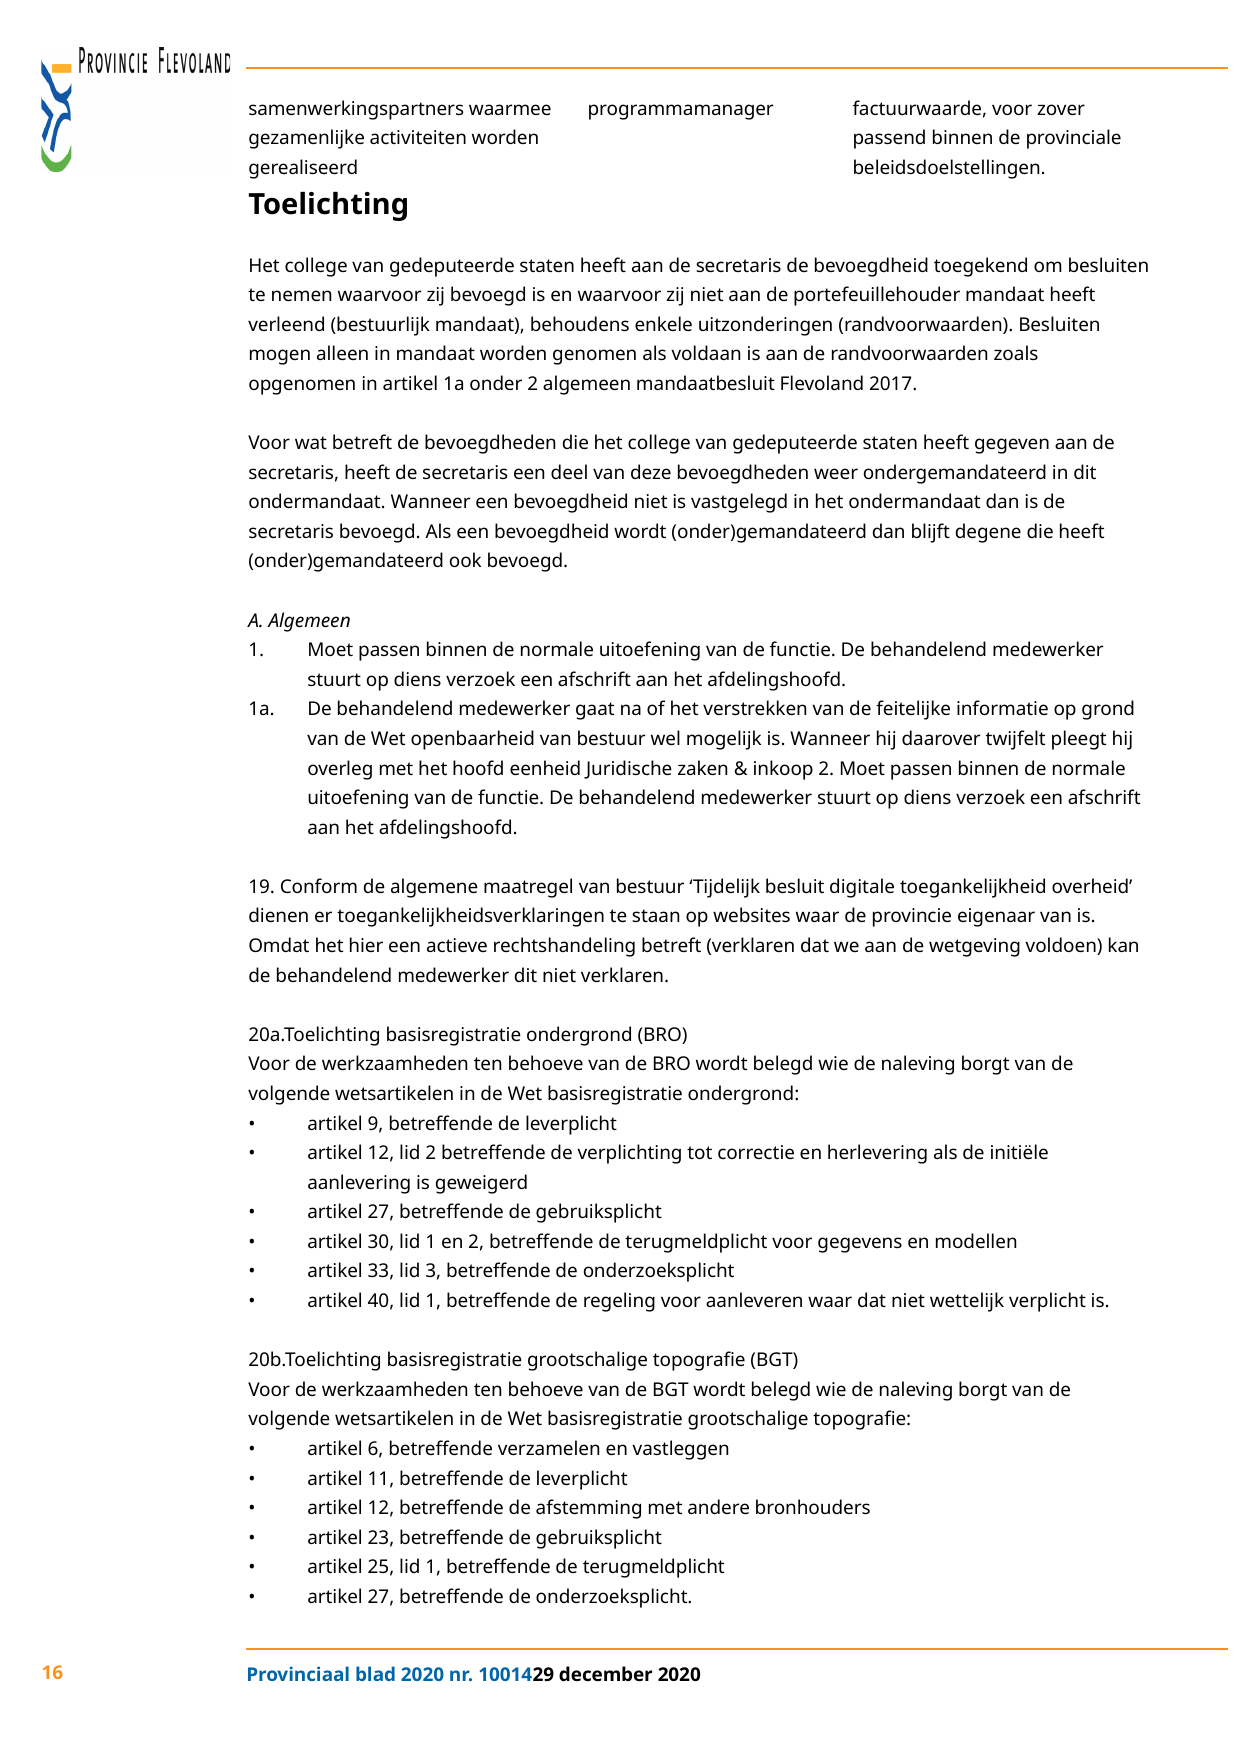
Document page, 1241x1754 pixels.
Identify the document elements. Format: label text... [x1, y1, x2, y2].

text Voor wat betreft de bevoegdheden die het college van gedeputeerde staten heeft gegeven aan de secretaris, heeft de secretaris een deel van deze bevoegdheden weer ondergemandateerd in dit ondermandaat. Wanneer een bevoegdheid niet is vastgelegd in het ondermandaat dan is de secretaris bevoegd. Als een bevoegdheid wordt (onder)gemandateerd dan blijft degene die heeft (onder)gemandateerd ook bevoegd. [248, 429, 1152, 573]
text 20a.Toelichting basisregistratie ondergrond (BRO) [248, 1021, 1152, 1047]
text Voor de werkzaamheden ten behoeve van de BRO wordt belegd wie de naleving borgt van de volgende wetsartikelen in de Wet basisregistratie ondergrond: [248, 1051, 1152, 1106]
text Toelichting [248, 183, 1152, 223]
list artikel 40, lid 1, betreffende de regeling voor aanleveren waar dat niet wettelijk verplicht is. [248, 1287, 1152, 1313]
table_cell samenwerkingspartners waarmee gezamenlijke activiteiten worden gerealiseerd [248, 95, 587, 180]
table_cell factuurwaarde, voor zover passend binnen de provinciale beleidsdoelstellingen. [852, 95, 1152, 180]
text A. Algemeen [248, 607, 1152, 632]
text 20b.Toelichting basisregistratie grootschalige topografie (BGT) [248, 1346, 1152, 1372]
text Voor de werkzaamheden ten behoeve van de BGT wordt belegd wie de naleving borgt van de volgende wetsartikelen in de Wet basisregistratie grootschalige topografie: [248, 1376, 1152, 1431]
list Moet passen binnen de normale uitoefening van de functie. De behandelend medewerker stuurt op diens verzoek een afschrift aan het afdelingshoofd. [248, 636, 1152, 692]
list artikel 27, betreffende de onderzoeksplicht. [248, 1583, 1152, 1609]
list artikel 33, lid 3, betreffende de onderzoeksplicht [248, 1258, 1152, 1283]
list artikel 12, lid 2 betreffende de verplichting tot correctie en herlevering als de initiële aanlevering is geweigerd [248, 1139, 1152, 1194]
text 19. Conform de algemene maatregel van bestuur ‘Tijdelijk besluit digitale toegankelijkheid overheid’ dienen er toegankelijkheidsverklaringen te staan op websites waar de provincie eigenaar van is. Omdat het hier een actieve rechtshandeling betreft (verklaren dat we aan de wetgeving voldoen) kan de behandelend medewerker dit niet verklaren. [248, 873, 1152, 987]
table_cell programmamanager [588, 95, 852, 180]
list De behandelend medewerker gaat na of het verstrekken van de feitelijke informatie op grond van de Wet openbaarheid van bestuur wel mogelijk is. Wanneer hij daarover twijfelt pleegt hij overleg met het hoofd eenheid Juridische zaken & inkoop 2. Moet passen binnen de normale uitoefening van de functie. De behandelend medewerker stuurt op diens verzoek een afschrift aan het afdelingshoofd. [248, 696, 1152, 839]
list artikel 11, betreffende de leverplicht [248, 1465, 1152, 1490]
text Het college van gedeputeerde staten heeft aan de secretaris de bevoegdheid toegekend om besluiten te nemen waarvoor zij bevoegd is en waarvoor zij niet aan de portefeuillehouder mandaat heeft verleend (bestuurlijk mandaat), behoudens enkele uitzonderingen (randvoorwaarden). Besluiten mogen alleen in mandaat worden genomen als voldaan is aan de randvoorwaarden zoals opgenomen in artikel 1a onder 2 algemeen mandaatbesluit Flevoland 2017. [248, 252, 1152, 396]
list artikel 25, lid 1, betreffende de terugmeldplicht [248, 1553, 1152, 1579]
list artikel 6, betreffende verzamelen en vastleggen [248, 1435, 1152, 1461]
list artikel 23, betreffende de gebruiksplicht [248, 1524, 1152, 1549]
list artikel 30, lid 1 en 2, betreffende de terugmeldplicht voor gegevens en modellen [248, 1228, 1152, 1254]
list artikel 12, betreffende de afstemming met andere bronhouders [248, 1494, 1152, 1520]
list artikel 27, betreffende de gebruiksplicht [248, 1198, 1152, 1224]
picture [41, 47, 231, 172]
list artikel 9, betreffende de leverplicht [248, 1110, 1152, 1135]
